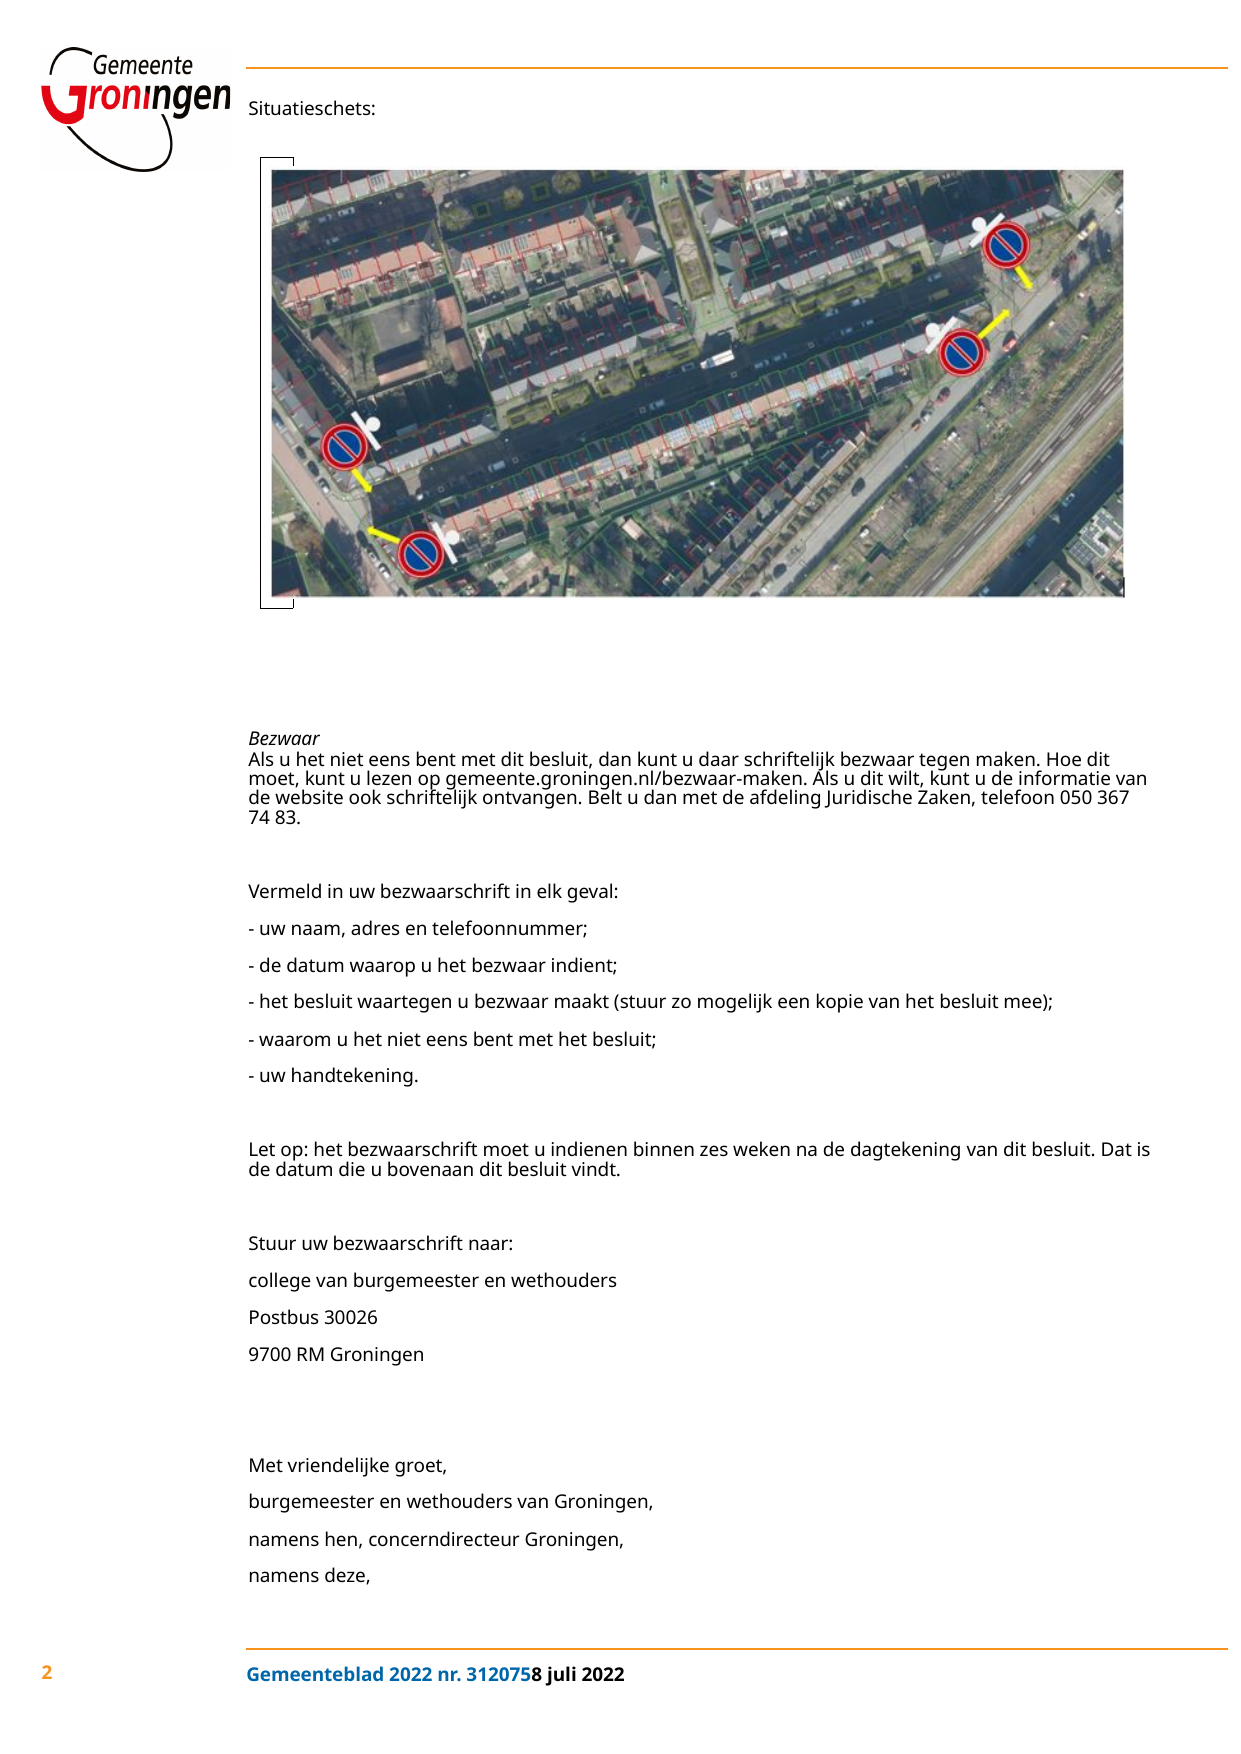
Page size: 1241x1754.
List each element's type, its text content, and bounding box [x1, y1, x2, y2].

text Bezwaar [248, 725, 1152, 751]
text namens hen, concerndirecteur Groningen, [248, 1531, 1152, 1550]
text Let op: het bezwaarschrift moet u indienen binnen zes weken na de dagtekening van dit besluit. Dat is de datum die u bovenaan dit besluit vindt. [248, 1141, 1152, 1180]
text Stuur uw bezwaarschrift naar: [248, 1235, 1152, 1254]
picture [41, 47, 231, 172]
text namens deze, [248, 1567, 1152, 1587]
text burgemeester en wethouders van Groningen, [248, 1493, 1152, 1513]
text 9700 RM Groningen [248, 1346, 1152, 1365]
text - de datum waarop u het bezwaar indient; [248, 957, 1152, 976]
text Situatieschets: [248, 95, 1152, 121]
text college van burgemeester en wethouders [248, 1272, 1152, 1291]
text Vermeld in uw bezwaarschrift in elk geval: [248, 883, 1152, 902]
text - uw handtekening. [248, 1067, 1152, 1087]
text Met vriendelijke groet, [248, 1457, 1152, 1476]
text - waarom u het niet eens bent met het besluit; [248, 1031, 1152, 1050]
text - uw naam, adres en telefoonnummer; [248, 919, 1152, 939]
text Als u het niet eens bent met dit besluit, dan kunt u daar schriftelijk bezwaar tegen maken. Hoe dit moet, kunt u lezen op gemeente.groningen.nl/bezwaar-maken. Als u dit wilt, kunt u de informatie van de website ook schriftelijk ontvangen. Belt u dan met de afdeling Juridische Zaken, telefoon 050 367 74 83. [248, 751, 1152, 828]
text - het besluit waartegen u bezwaar maakt (stuur zo mogelijk een kopie van het besluit mee); [248, 993, 1152, 1013]
picture [268, 166, 1125, 599]
text Postbus 30026 [248, 1309, 1152, 1328]
